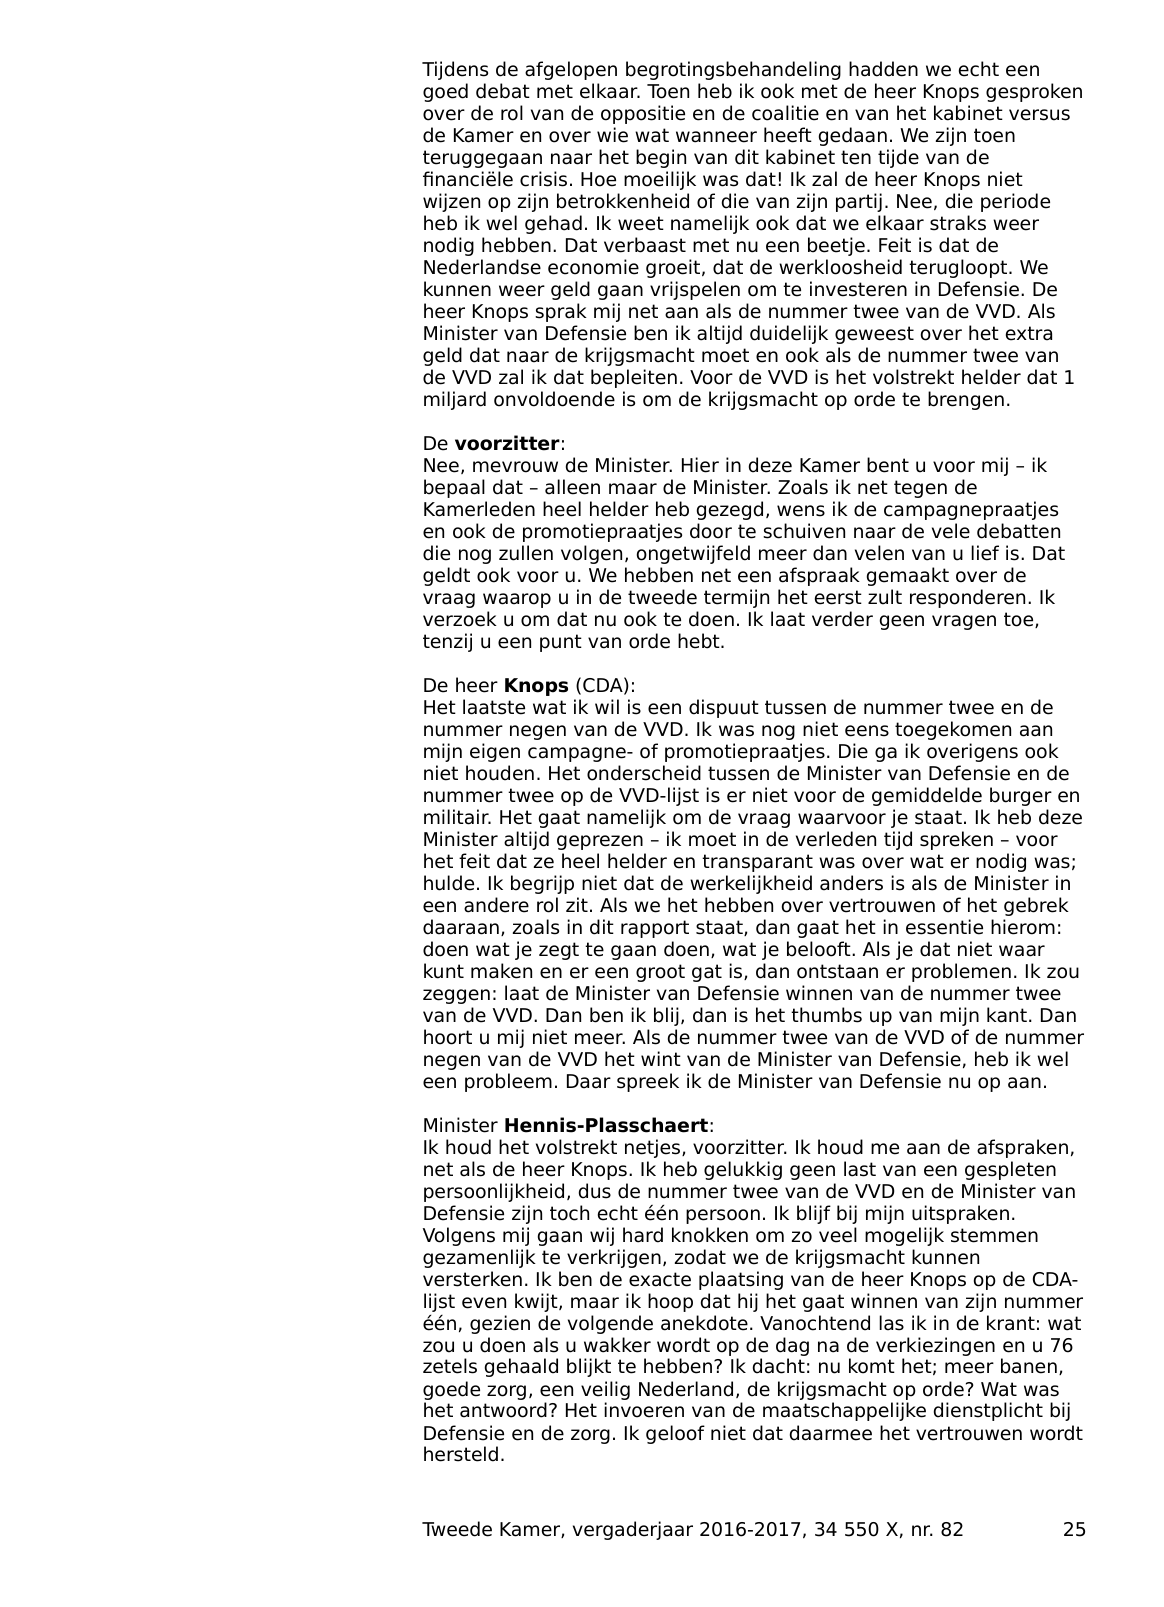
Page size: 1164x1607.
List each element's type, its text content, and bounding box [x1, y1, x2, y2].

text Nee, mevrouw de Minister. Hier in deze Kamer bent u voor mij – ik bepaal dat – alleen maar de Minister. Zoals ik net tegen de Kamerleden heel helder heb gezegd, wens ik de campagnepraatjes en ook de promotiepraatjes door te schuiven naar de vele debatten die nog zullen volgen, ongetwijfeld meer dan velen van u lief is. Dat geldt ook voor u. We hebben net een afspraak gemaakt over de vraag waarop u in de tweede termijn het eerst zult responderen. Ik verzoek u om dat nu ook te doen. Ik laat verder geen vragen toe, tenzij u een punt van orde hebt. [422, 455, 1087, 653]
text Het laatste wat ik wil is een dispuut tussen de nummer twee en de nummer negen van de VVD. Ik was nog niet eens toegekomen aan mijn eigen campagne- of promotiepraatjes. Die ga ik overigens ook niet houden. Het onderscheid tussen de Minister van Defensie en de nummer twee op de VVD-lijst is er niet voor de gemiddelde burger en militair. Het gaat namelijk om de vraag waarvoor je staat. Ik heb deze Minister altijd geprezen – ik moet in de verleden tijd spreken – voor het feit dat ze heel helder en transparant was over wat er nodig was; hulde. Ik begrijp niet dat de werkelijkheid anders is als de Minister in een andere rol zit. Als we het hebben over vertrouwen of het gebrek daaraan, zoals in dit rapport staat, dan gaat het in essentie hierom: doen wat je zegt te gaan doen, wat je belooft. Als je dat niet waar kunt maken en er een groot gat is, dan ontstaan er problemen. Ik zou zeggen: laat de Minister van Defensie winnen van de nummer twee van de VVD. Dan ben ik blij, dan is het thumbs up van mijn kant. Dan hoort u mij niet meer. Als de nummer twee van de VVD of de nummer negen van de VVD het wint van de Minister van Defensie, heb ik wel een probleem. Daar spreek ik de Minister van Defensie nu op aan. [422, 697, 1087, 1092]
text Ik houd het volstrekt netjes, voorzitter. Ik houd me aan de afspraken, net als de heer Knops. Ik heb gelukkig geen last van een gespleten persoonlijkheid, dus de nummer twee van de VVD en de Minister van Defensie zijn toch echt één persoon. Ik blijf bij mijn uitspraken. Volgens mij gaan wij hard knokken om zo veel mogelijk stemmen gezamenlijk te verkrijgen, zodat we de krijgsmacht kunnen versterken. Ik ben de exacte plaatsing van de heer Knops op de CDA-lijst even kwijt, maar ik hoop dat hij het gaat winnen van zijn nummer één, gezien de volgende anekdote. Vanochtend las ik in de krant: wat zou u doen als u wakker wordt op de dag na de verkiezingen en u 76 zetels gehaald blijkt te hebben? Ik dacht: nu komt het; meer banen, goede zorg, een veilig Nederland, de krijgsmacht op orde? Wat was het antwoord? Het invoeren van de maatschappelijke dienstplicht bij Defensie en de zorg. Ik geloof niet dat daarmee het vertrouwen wordt hersteld. [422, 1137, 1087, 1466]
text Tijdens de afgelopen begrotingsbehandeling hadden we echt een goed debat met elkaar. Toen heb ik ook met de heer Knops gesproken over de rol van de oppositie en de coalitie en van het kabinet versus de Kamer en over wie wat wanneer heeft gedaan. We zijn toen teruggegaan naar het begin van dit kabinet ten tijde van de financiële crisis. Hoe moeilijk was dat! Ik zal de heer Knops niet wijzen op zijn betrokkenheid of die van zijn partij. Nee, die periode heb ik wel gehad. Ik weet namelijk ook dat we elkaar straks weer nodig hebben. Dat verbaast met nu een beetje. Feit is dat de Nederlandse economie groeit, dat de werkloosheid terugloopt. We kunnen weer geld gaan vrijspelen om te investeren in Defensie. De heer Knops sprak mij net aan als de nummer twee van de VVD. Als Minister van Defensie ben ik altijd duidelijk geweest over het extra geld dat naar de krijgsmacht moet en ook als de nummer twee van de VVD zal ik dat bepleiten. Voor de VVD is het volstrekt helder dat 1 miljard onvoldoende is om de krijgsmacht op orde te brengen. [422, 59, 1087, 411]
text De heer Knops (CDA): [422, 675, 1087, 697]
text De voorzitter: [422, 433, 1087, 455]
text Minister Hennis-Plasschaert: [422, 1115, 1087, 1137]
